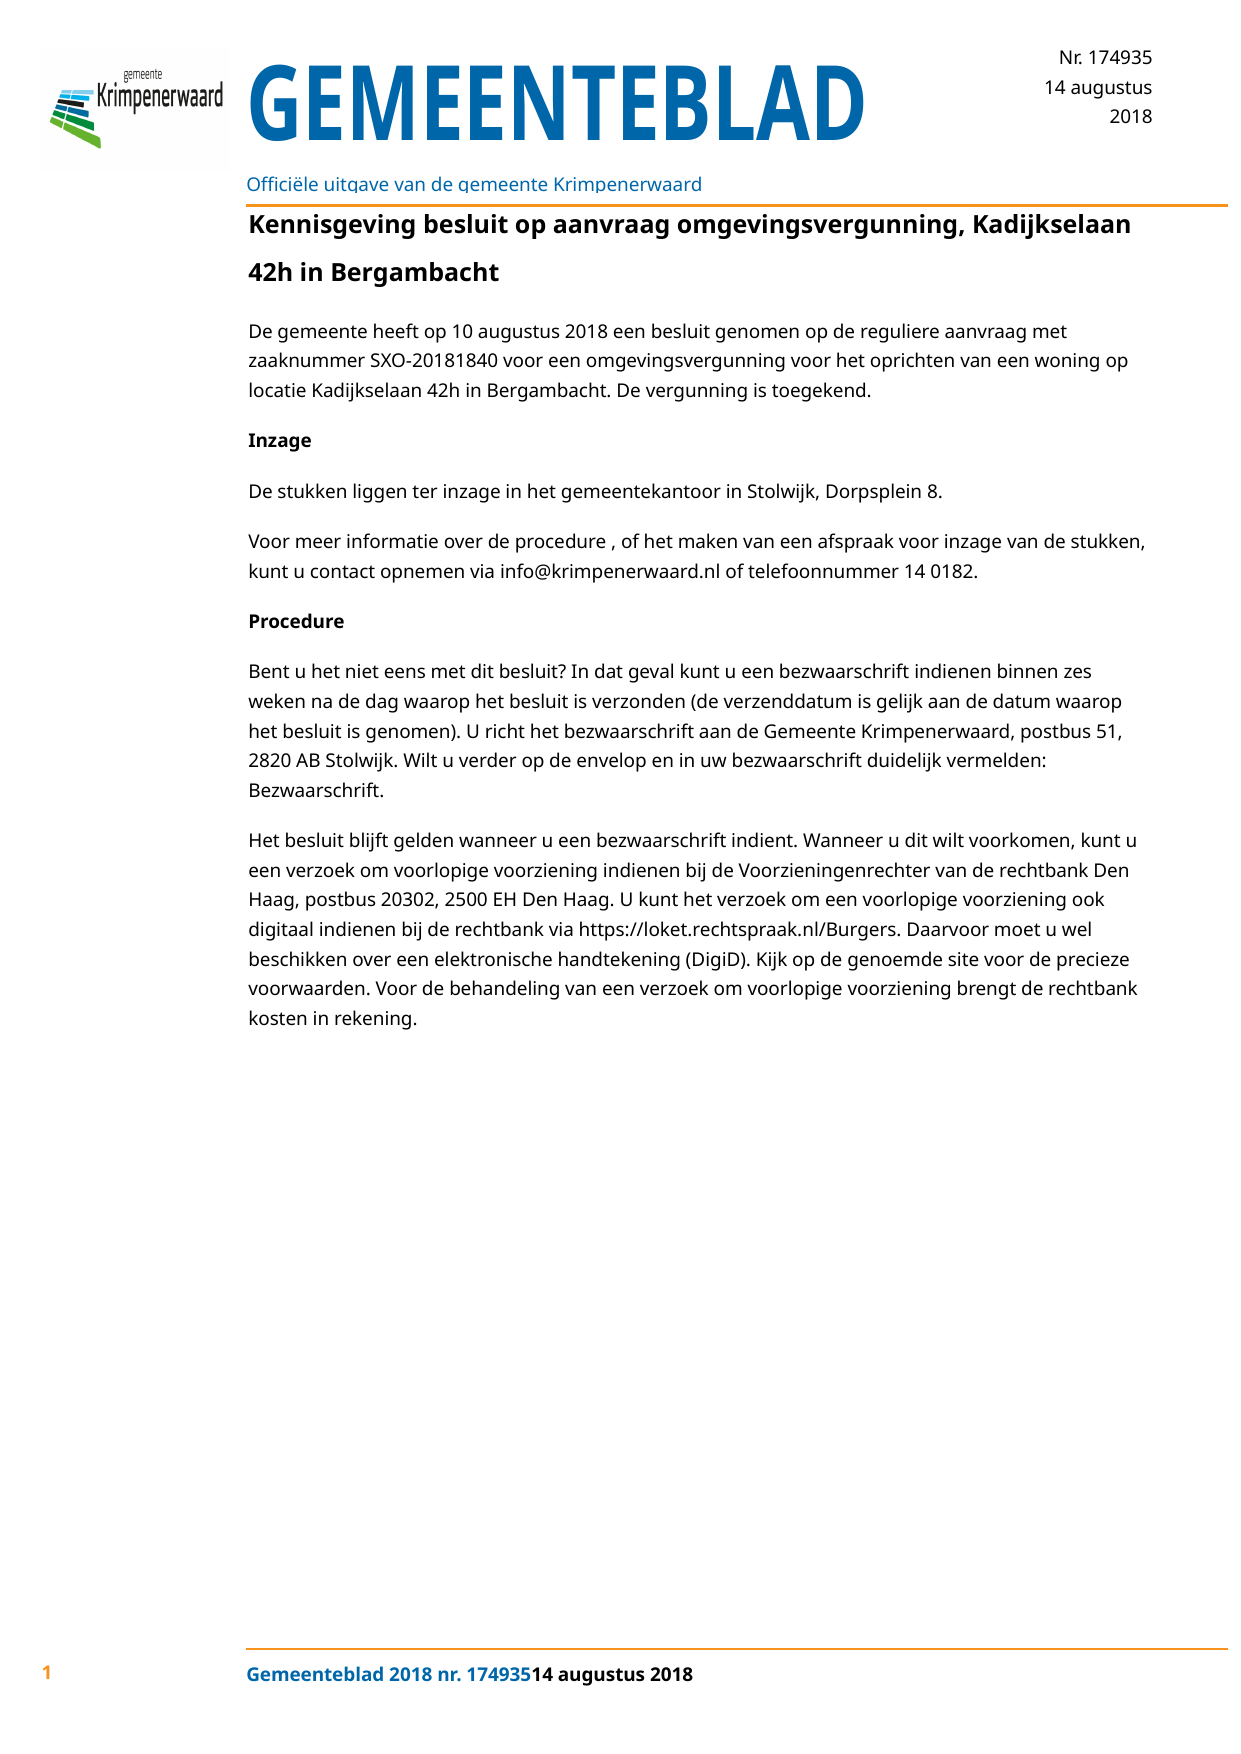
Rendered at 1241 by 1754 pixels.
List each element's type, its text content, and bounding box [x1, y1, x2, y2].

text Inzage [248, 427, 1152, 453]
text Voor meer informatie over de procedure , of het maken van een afspraak voor inzage van de stukken, kunt u contact opnemen via info@krimpenerwaard.nl of telefoonnummer 14 0182. [248, 528, 1152, 584]
text Bent u het niet eens met dit besluit? In dat geval kunt u een bezwaarschrift indienen binnen zes weken na de dag waarop het besluit is verzonden (de verzenddatum is gelijk aan de datum waarop het besluit is genomen). U richt het bezwaarschrift aan de Gemeente Krimpenerwaard, postbus 51, 2820 AB Stolwijk. Wilt u verder op de envelop en in uw bezwaarschrift duidelijk vermelden: Bezwaarschrift. [248, 659, 1152, 803]
text De stukken liggen ter inzage in het gemeentekantoor in Stolwijk, Dorpsplein 8. [248, 478, 1152, 504]
picture [41, 47, 231, 172]
text Het besluit blijft gelden wanneer u een bezwaarschrift indient. Wanneer u dit wilt voorkomen, kunt u een verzoek om voorlopige voorziening indienen bij de Voorzieningenrechter van de rechtbank Den Haag, postbus 20302, 2500 EH Den Haag. U kunt het verzoek om een voorlopige voorziening ook digitaal indienen bij de rechtbank via https://loket.rechtspraak.nl/Burgers. Daarvoor moet u wel beschikken over een elektronische handtekening (DigiD). Kijk op de genoemde site voor de precieze voorwaarden. Voor de behandeling van een verzoek om voorlopige voorziening brengt de rechtbank kosten in rekening. [248, 827, 1152, 1031]
text Kennisgeving besluit op aanvraag omgevingsvergunning, Kadijkselaan 42h in Bergambacht [248, 207, 1152, 288]
text De gemeente heeft op 10 augustus 2018 een besluit genomen op de reguliere aanvraag met zaaknummer SXO-20181840 voor een omgevingsvergunning voor het oprichten van een woning op locatie Kadijkselaan 42h in Bergambacht. De vergunning is toegekend. [248, 318, 1152, 403]
text Procedure [248, 608, 1152, 634]
